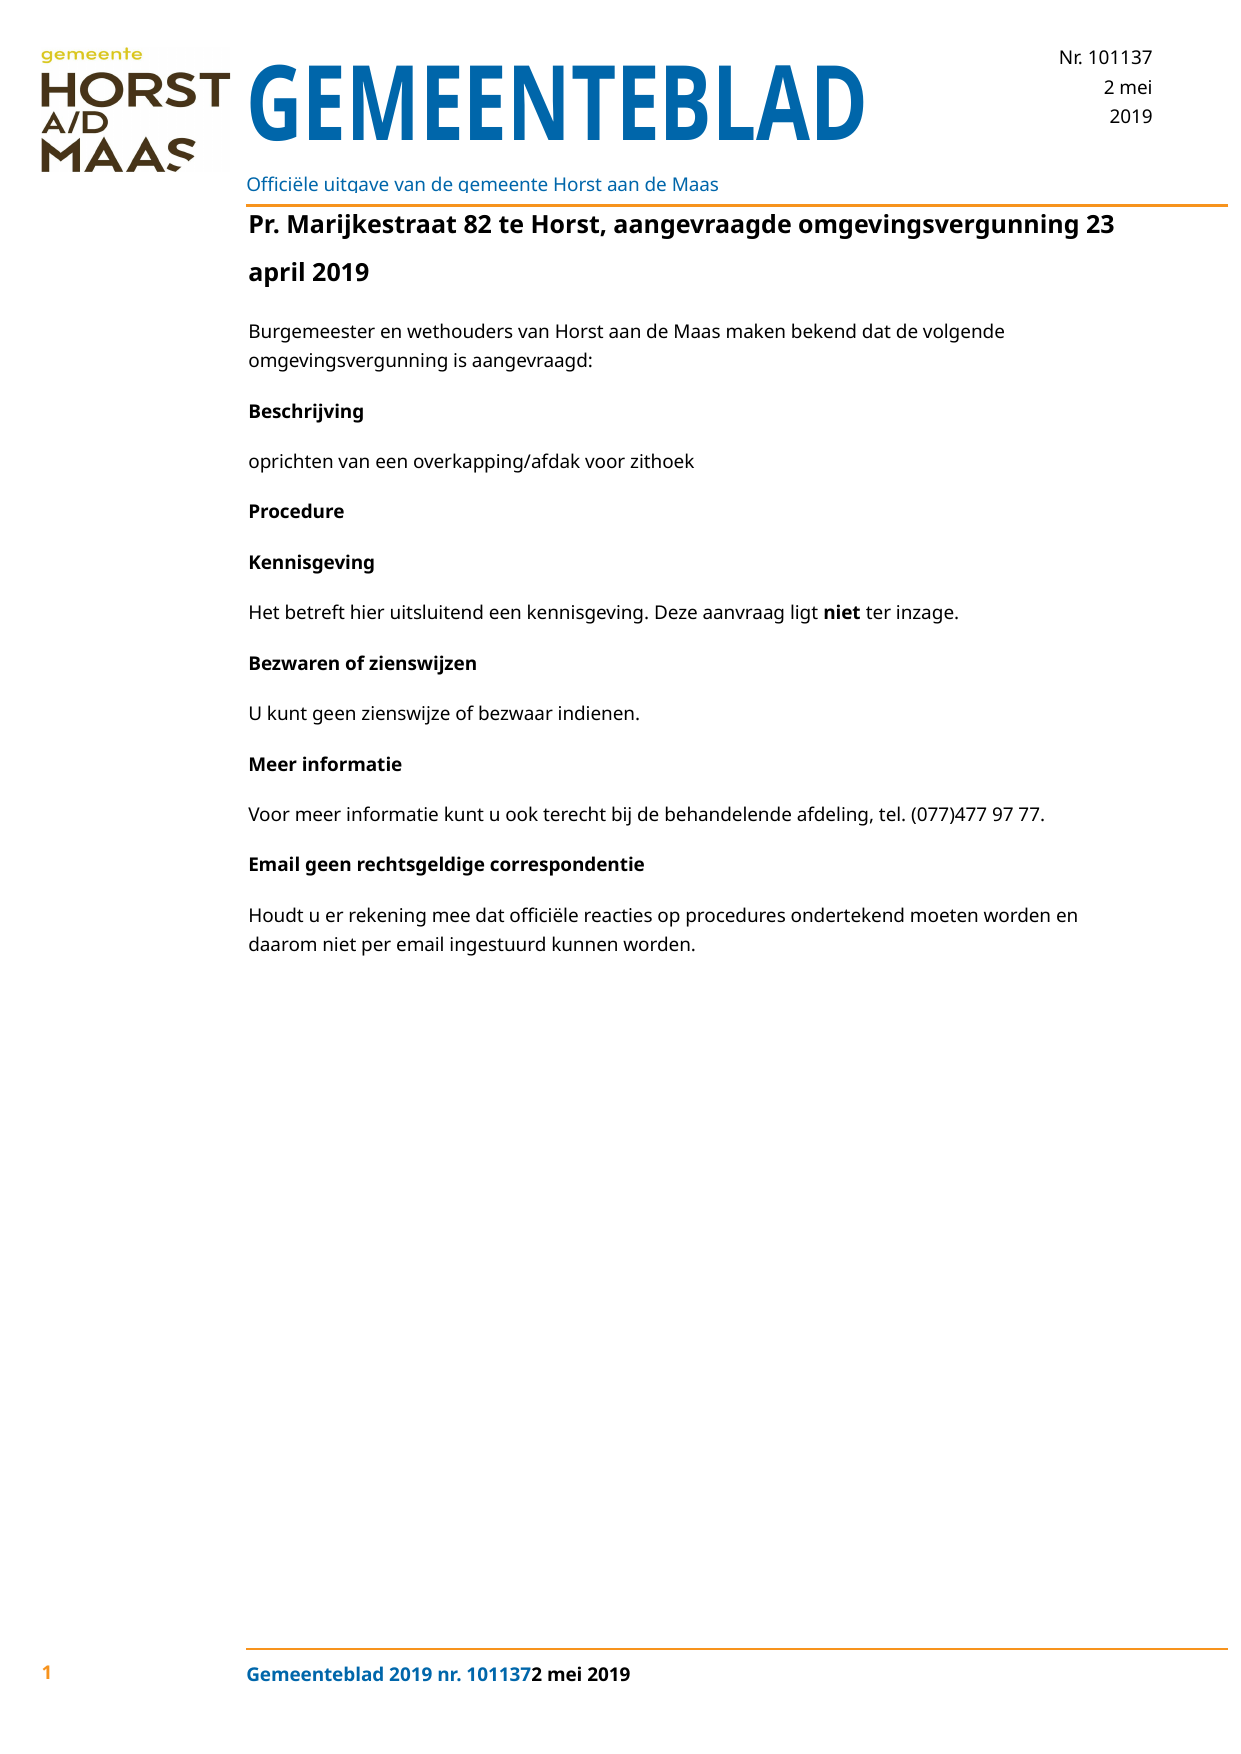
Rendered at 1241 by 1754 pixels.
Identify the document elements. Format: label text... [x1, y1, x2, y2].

text Het betreft hier uitsluitend een kennisgeving. Deze aanvraag ligt niet ter inzage. [248, 599, 1152, 625]
text U kunt geen zienswijze of bezwaar indienen. [248, 700, 1152, 726]
text Email geen rechtsgeldige correspondentie [248, 852, 1152, 877]
text Bezwaren of zienswijzen [248, 650, 1152, 676]
picture [41, 47, 231, 172]
text Beschrijving [248, 398, 1152, 424]
text Kennisgeving [248, 549, 1152, 575]
text Burgemeester en wethouders van Horst aan de Maas maken bekend dat de volgende omgevingsvergunning is aangevraagd: [248, 318, 1152, 373]
text Procedure [248, 499, 1152, 524]
text Voor meer informatie kunt u ook terecht bij de behandelende afdeling, tel. (077)477 97 77. [248, 801, 1152, 827]
text oprichten van een overkapping/afdak voor zithoek [248, 448, 1152, 474]
text Houdt u er rekening mee dat officiële reacties op procedures ondertekend moeten worden en daarom niet per email ingestuurd kunnen worden. [248, 902, 1152, 957]
text Meer informatie [248, 751, 1152, 777]
text Pr. Marijkestraat 82 te Horst, aangevraagde omgevingsvergunning 23 april 2019 [248, 207, 1152, 288]
